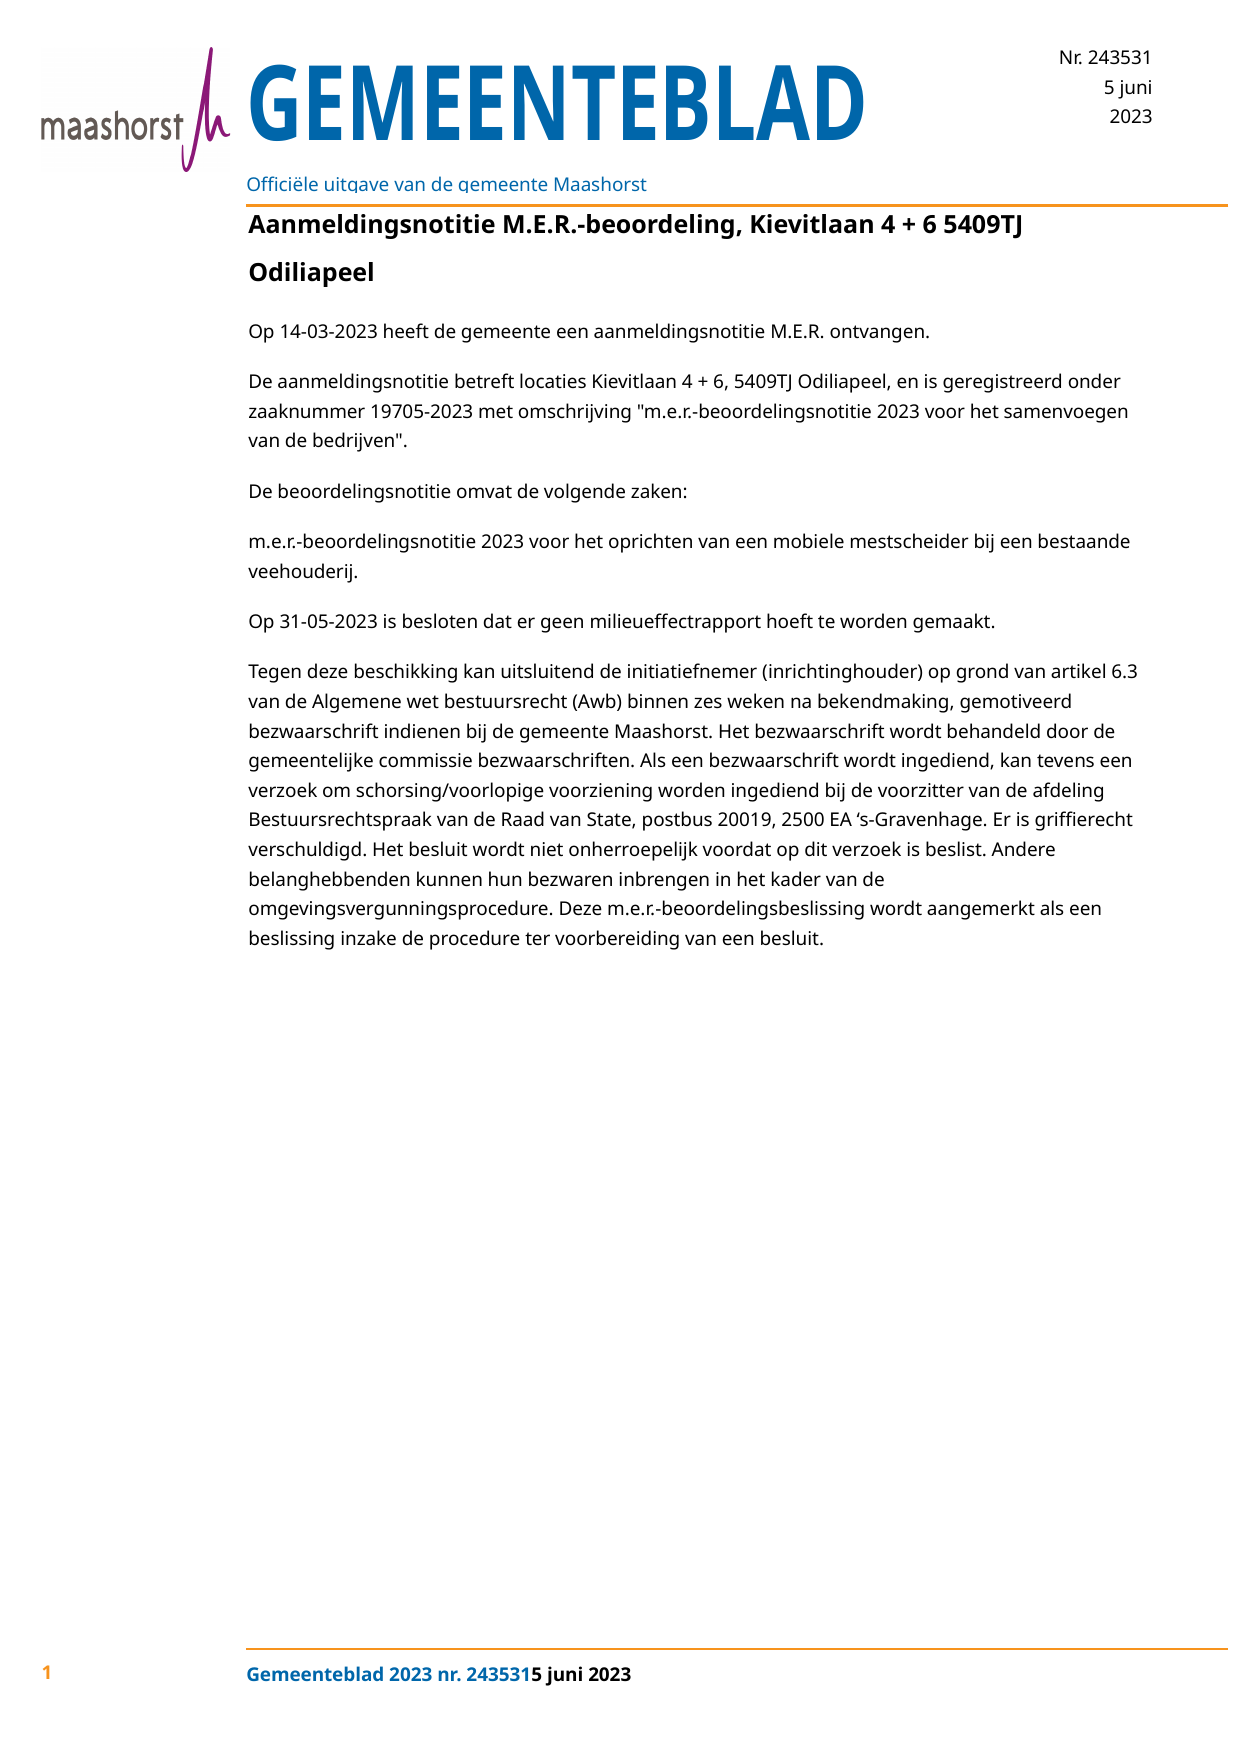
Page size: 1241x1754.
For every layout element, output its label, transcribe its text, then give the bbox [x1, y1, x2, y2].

picture [41, 47, 231, 172]
text Aanmeldingsnotitie M.E.R.-beoordeling, Kievitlaan 4 + 6 5409TJ Odiliapeel [248, 207, 1152, 288]
text m.e.r.-beoordelingsnotitie 2023 voor het oprichten van een mobiele mestscheider bij een bestaande veehouderij. [248, 528, 1152, 584]
text Op 31-05-2023 is besloten dat er geen milieueffectrapport hoeft te worden gemaakt. [248, 608, 1152, 634]
text Tegen deze beschikking kan uitsluitend de initiatiefnemer (inrichtinghouder) op grond van artikel 6.3 van de Algemene wet bestuursrecht (Awb) binnen zes weken na bekendmaking, gemotiveerd bezwaarschrift indienen bij de gemeente Maashorst. Het bezwaarschrift wordt behandeld door de gemeentelijke commissie bezwaarschriften. Als een bezwaarschrift wordt ingediend, kan tevens een verzoek om schorsing/voorlopige voorziening worden ingediend bij de voorzitter van de afdeling Bestuursrechtspraak van de Raad van State, postbus 20019, 2500 EA ‘s-Gravenhage. Er is griffierecht verschuldigd. Het besluit wordt niet onherroepelijk voordat op dit verzoek is beslist. Andere belanghebbenden kunnen hun bezwaren inbrengen in het kader van de omgevingsvergunningsprocedure. Deze m.e.r.-beoordelingsbeslissing wordt aangemerkt als een beslissing inzake de procedure ter voorbereiding van een besluit. [248, 659, 1152, 951]
text Op 14-03-2023 heeft de gemeente een aanmeldingsnotitie M.E.R. ontvangen. [248, 318, 1152, 344]
text De aanmeldingsnotitie betreft locaties Kievitlaan 4 + 6, 5409TJ Odiliapeel, en is geregistreerd onder zaaknummer 19705-2023 met omschrijving "m.e.r.-beoordelingsnotitie 2023 voor het samenvoegen van de bedrijven". [248, 368, 1152, 453]
text De beoordelingsnotitie omvat de volgende zaken: [248, 478, 1152, 504]
